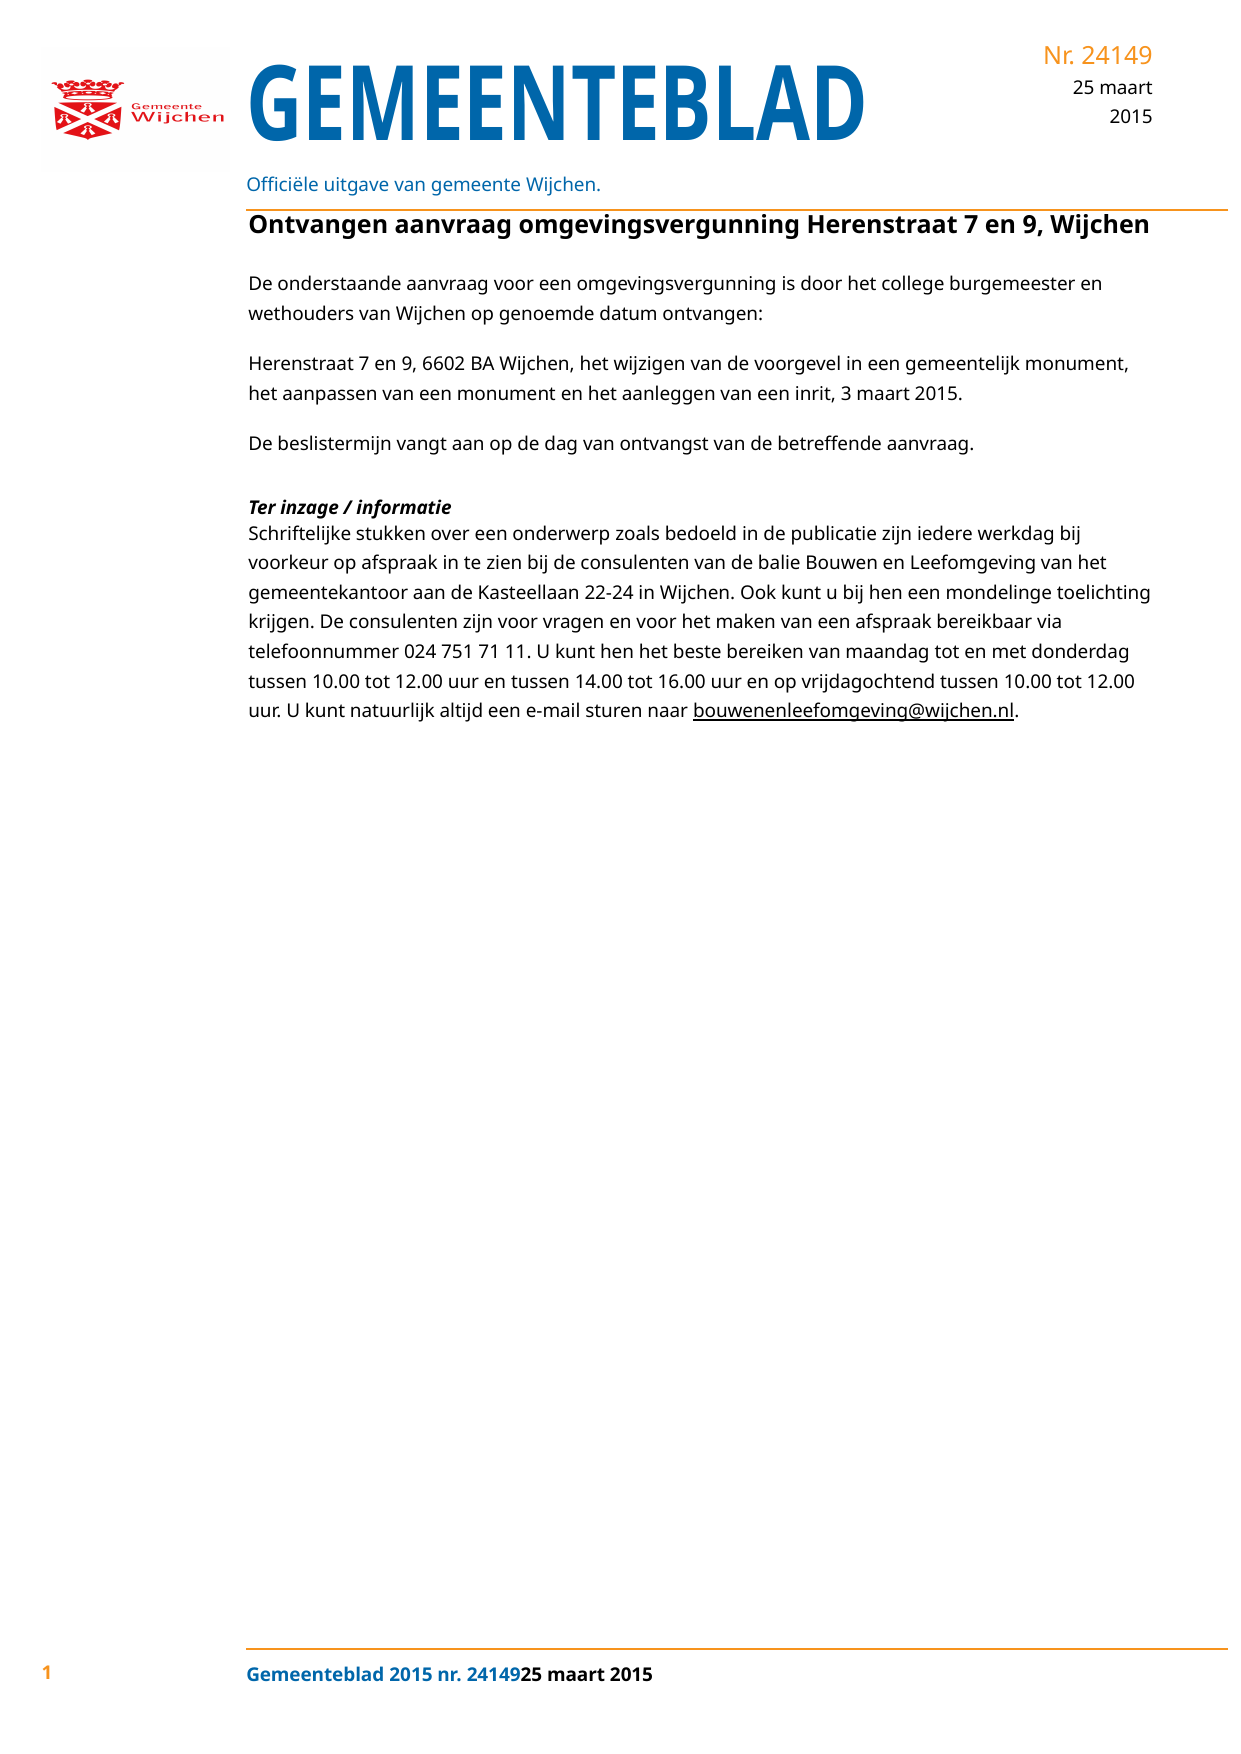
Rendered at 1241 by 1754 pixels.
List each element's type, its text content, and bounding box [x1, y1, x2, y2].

text Schriftelijke stukken over een onderwerp zoals bedoeld in de publicatie zijn iedere werkdag bij voorkeur op afspraak in te zien bij de consulenten van de balie Bouwen en Leefomgeving van het gemeentekantoor aan de Kasteellaan 22-24 in Wijchen. Ook kunt u bij hen een mondelinge toelichting krijgen. De consulenten zijn voor vragen en voor het maken van een afspraak bereikbaar via telefoonnummer 024 751 71 11. U kunt hen het beste bereiken van maandag tot en met donderdag tussen 10.00 tot 12.00 uur en tussen 14.00 tot 16.00 uur en op vrijdagochtend tussen 10.00 tot 12.00 uur. U kunt natuurlijk altijd een e-mail sturen naar bouwenenleefomgeving@wijchen.nl. [248, 520, 1152, 723]
text Ter inzage / informatie [248, 494, 1152, 520]
text Herenstraat 7 en 9, 6602 BA Wijchen, het wijzigen van de voorgevel in een gemeentelijk monument, het aanpassen van een monument en het aanleggen van een inrit, 3 maart 2015. [248, 350, 1152, 406]
text Ontvangen aanvraag omgevingsvergunning Herenstraat 7 en 9, Wijchen [248, 211, 1152, 241]
text De onderstaande aanvraag voor een omgevingsvergunning is door het college burgemeester en wethouders van Wijchen op genoemde datum ontvangen: [248, 270, 1152, 326]
text De beslistermijn vangt aan op de dag van ontvangst van de betreffende aanvraag. [248, 430, 1152, 456]
picture [41, 47, 231, 172]
